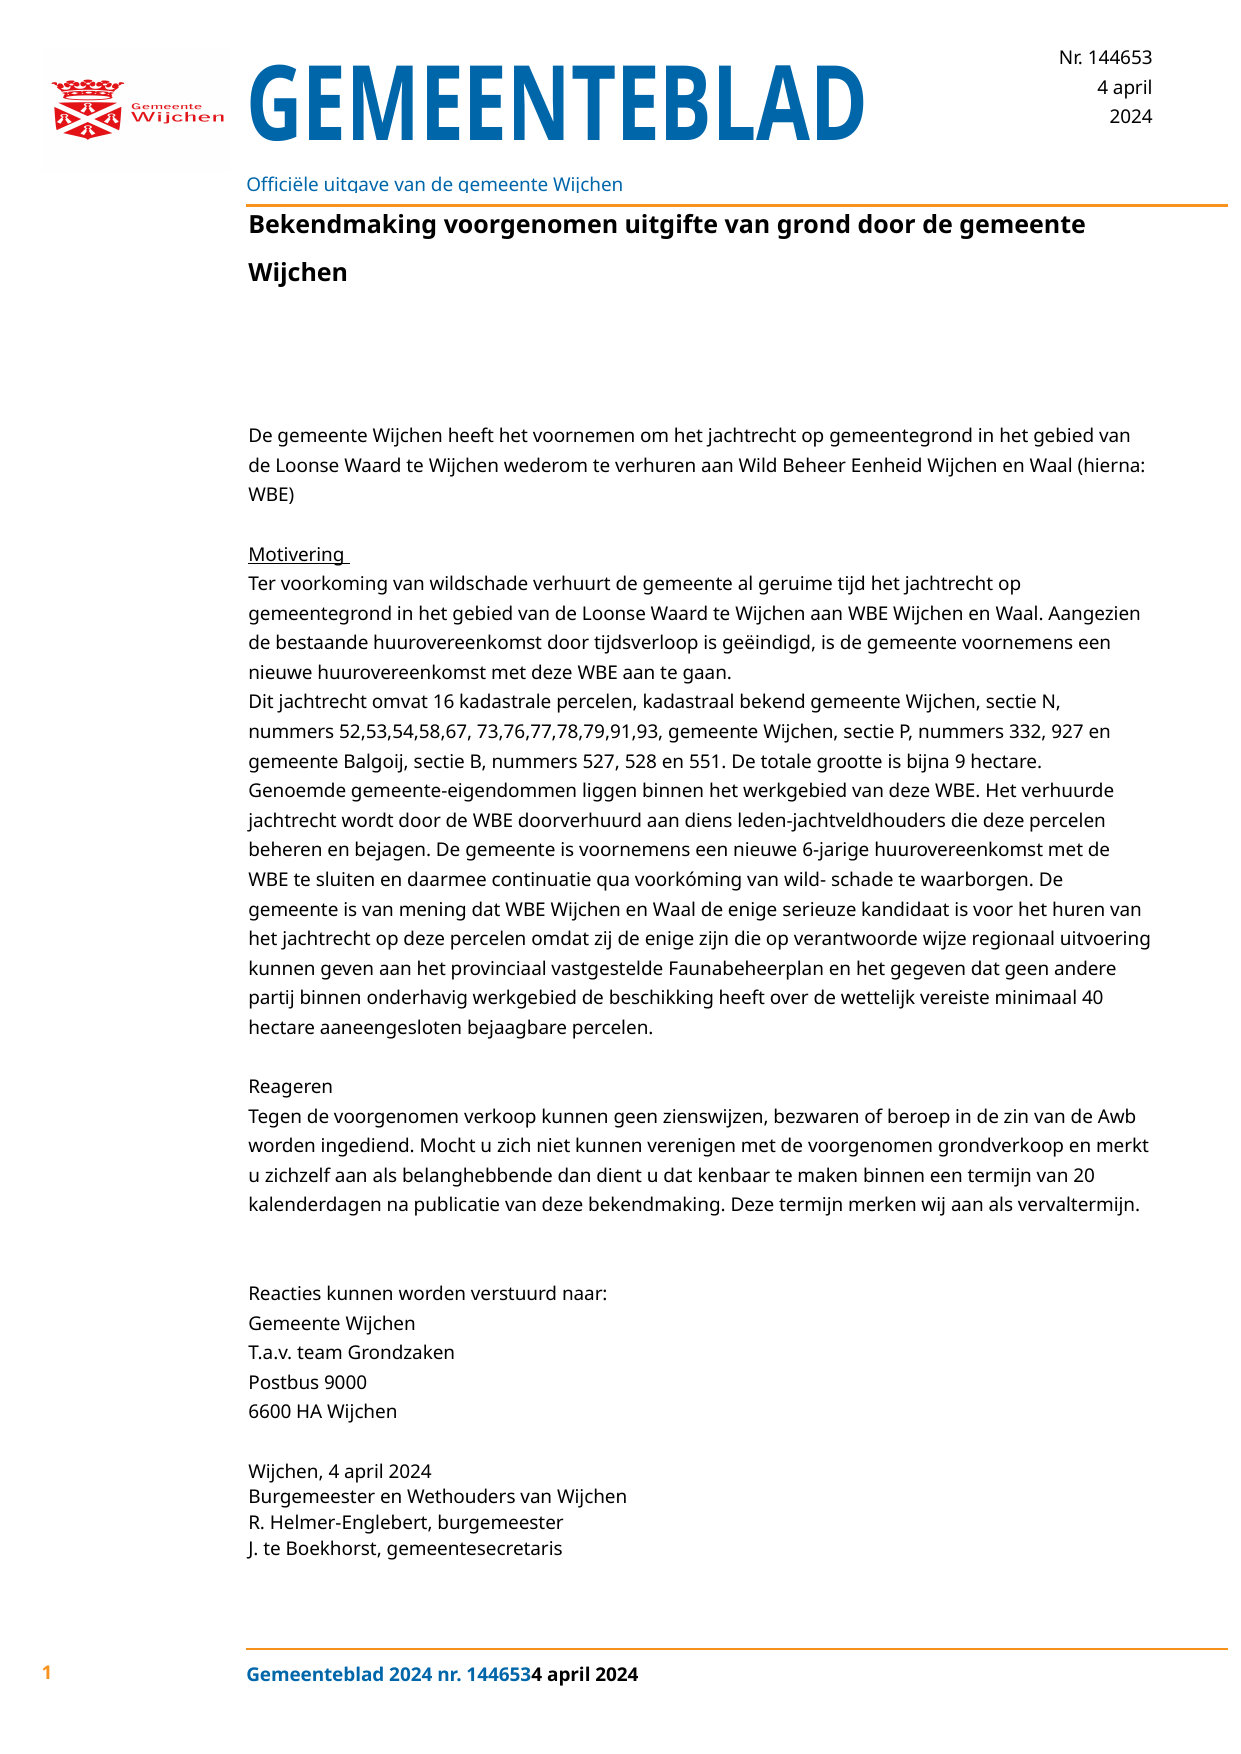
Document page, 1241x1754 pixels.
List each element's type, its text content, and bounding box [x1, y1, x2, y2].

text Motivering [248, 541, 1152, 567]
text De gemeente Wijchen heeft het voornemen om het jachtrecht op gemeentegrond in het gebied van de Loonse Waard te Wijchen wederom te verhuren aan Wild Beheer Eenheid Wijchen en Waal (hierna: WBE) [248, 422, 1152, 507]
text Ter voorkoming van wildschade verhuurt de gemeente al geruime tijd het jachtrecht op gemeentegrond in het gebied van de Loonse Waard te Wijchen aan WBE Wijchen en Waal. Aangezien de bestaande huurovereenkomst door tijdsverloop is geëindigd, is de gemeente voornemens een nieuwe huurovereenkomst met deze WBE aan te gaan. [248, 570, 1152, 685]
text Tegen de voorgenomen verkoop kunnen geen zienswijzen, bezwaren of beroep in de zin van de Awb worden ingediend. Mocht u zich niet kunnen verenigen met de voorgenomen grondverkoop en merkt u zichzelf aan als belanghebbende dan dient u dat kenbaar te maken binnen een termijn van 20 kalenderdagen na publicatie van deze bekendmaking. Deze termijn merken wij aan als vervaltermijn. [248, 1103, 1152, 1217]
text Postbus 9000 [248, 1369, 1152, 1395]
text T.a.v. team Grondzaken [248, 1339, 1152, 1365]
text Burgemeester en Wethouders van Wijchen [248, 1484, 1152, 1509]
text Reageren [248, 1073, 1152, 1099]
text J. te Boekhorst, gemeentesecretaris [248, 1535, 1152, 1561]
picture [41, 47, 231, 172]
text Reacties kunnen worden verstuurd naar: [248, 1280, 1152, 1306]
text Genoemde gemeente-eigendommen liggen binnen het werkgebied van deze WBE. Het verhuurde jachtrecht wordt door de WBE doorverhuurd aan diens leden-jachtveldhouders die deze percelen beheren en bejagen. De gemeente is voornemens een nieuwe 6-jarige huurovereenkomst met de WBE te sluiten en daarmee continuatie qua voorkóming van wild- schade te waarborgen. De gemeente is van mening dat WBE Wijchen en Waal de enige serieuze kandidaat is voor het huren van het jachtrecht op deze percelen omdat zij de enige zijn die op verantwoorde wijze regionaal uitvoering kunnen geven aan het provinciaal vastgestelde Faunabeheerplan en het gegeven dat geen andere partij binnen onderhavig werkgebied de beschikking heeft over de wettelijk vereiste minimaal 40 hectare aaneengesloten bejaagbare percelen. [248, 777, 1152, 1040]
text Wijchen, 4 april 2024 [248, 1458, 1152, 1484]
text Gemeente Wijchen [248, 1310, 1152, 1336]
text Dit jachtrecht omvat 16 kadastrale percelen, kadastraal bekend gemeente Wijchen, sectie N, nummers 52,53,54,58,67, 73,76,77,78,79,91,93, gemeente Wijchen, sectie P, nummers 332, 927 en gemeente Balgoij, sectie B, nummers 527, 528 en 551. De totale grootte is bijna 9 hectare. [248, 689, 1152, 774]
text 6600 HA Wijchen [248, 1399, 1152, 1424]
text Bekendmaking voorgenomen uitgifte van grond door de gemeente Wijchen [248, 207, 1152, 288]
text R. Helmer-Englebert, burgemeester [248, 1509, 1152, 1535]
